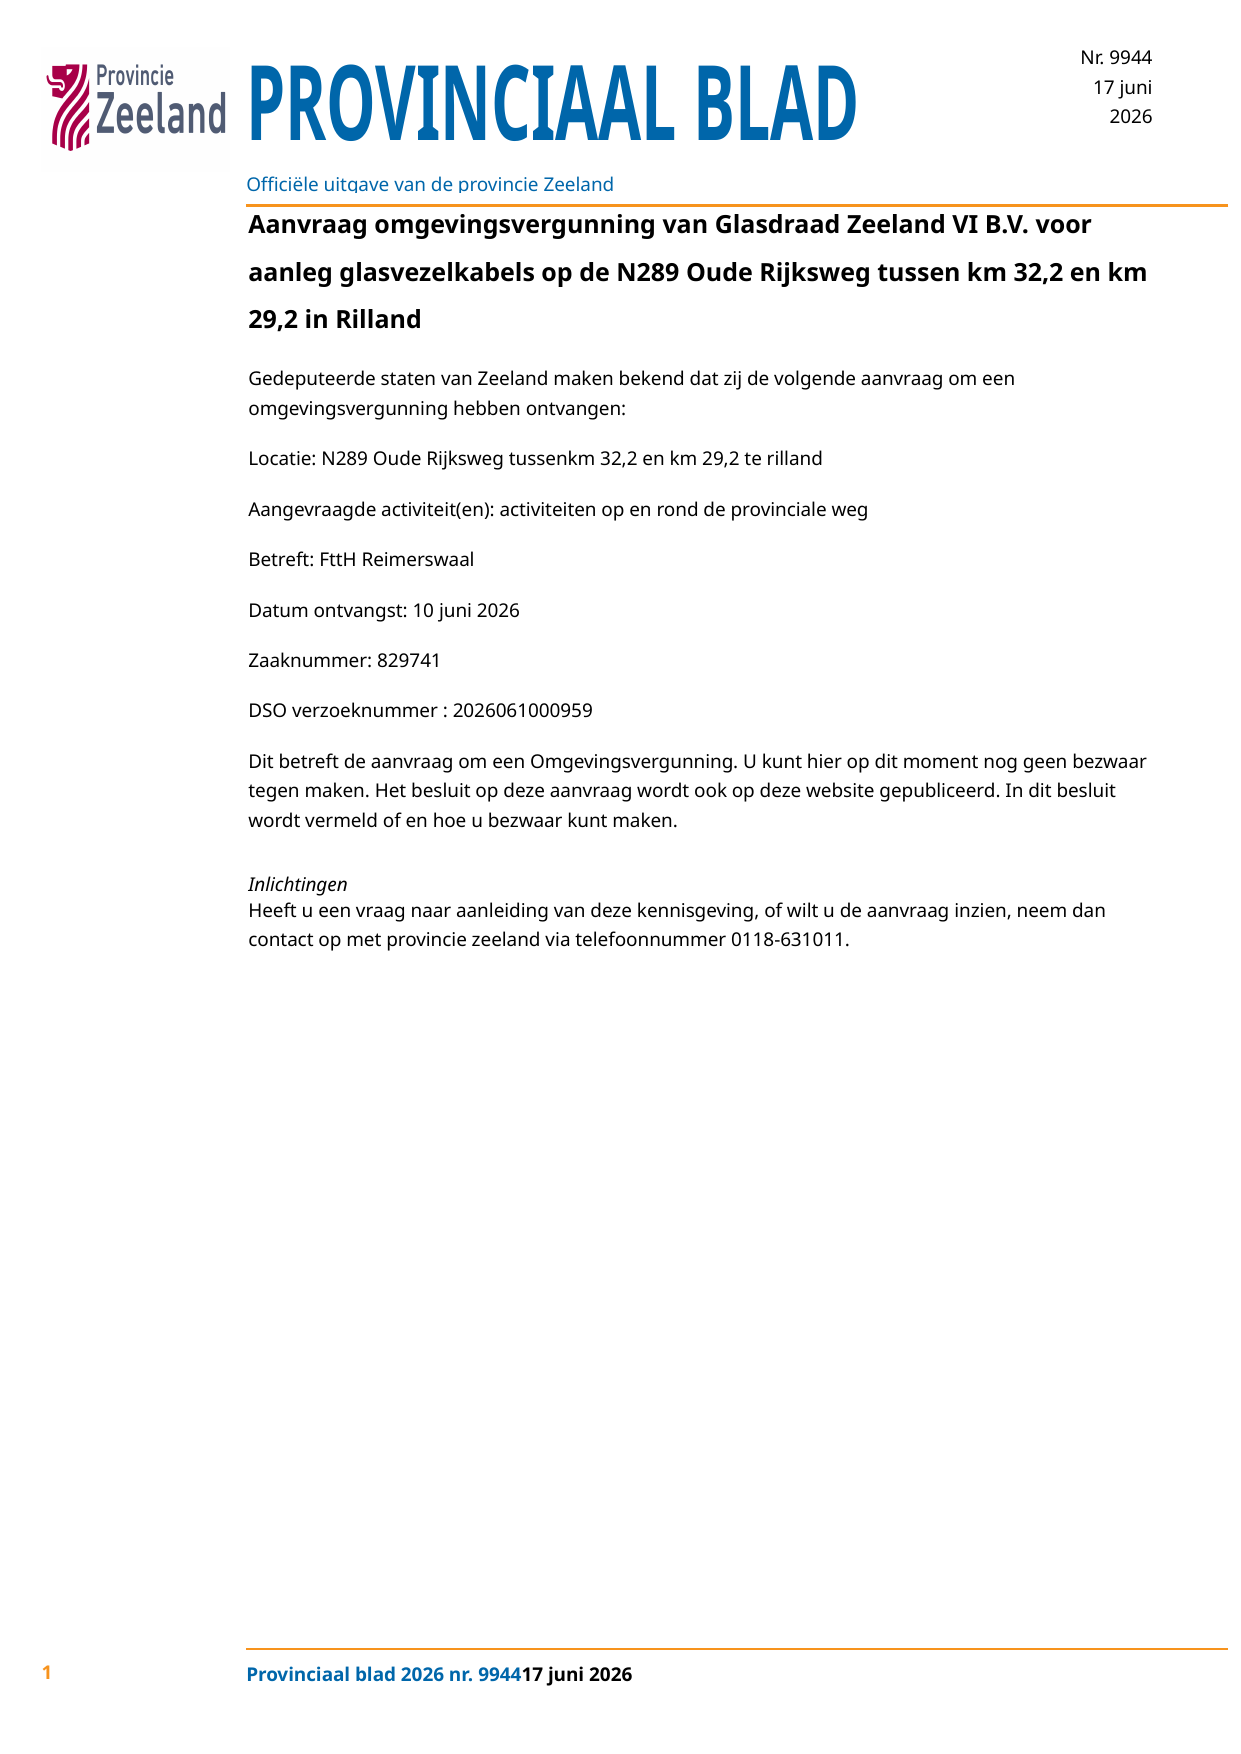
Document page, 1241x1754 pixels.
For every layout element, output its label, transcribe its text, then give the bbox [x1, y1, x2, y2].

text Zaaknummer: 829741 [248, 647, 1152, 673]
text Aangevraagde activiteit(en): activiteiten op en rond de provinciale weg [248, 496, 1152, 522]
picture [41, 47, 231, 172]
text Gedeputeerde staten van Zeeland maken bekend dat zij de volgende aanvraag om een omgevingsvergunning hebben ontvangen: [248, 366, 1152, 421]
text Dit betreft de aanvraag om een Omgevingsvergunning. U kunt hier op dit moment nog geen bezwaar tegen maken. Het besluit op deze aanvraag wordt ook op deze website gepubliceerd. In dit besluit wordt vermeld of en hoe u bezwaar kunt maken. [248, 748, 1152, 833]
text Datum ontvangst: 10 juni 2026 [248, 597, 1152, 622]
text Betreft: FttH Reimerswaal [248, 546, 1152, 572]
text Locatie: N289 Oude Rijksweg tussenkm 32,2 en km 29,2 te rilland [248, 446, 1152, 471]
text Heeft u een vraag naar aanleiding van deze kennisgeving, of wilt u de aanvraag inzien, neem dan contact op met provincie zeeland via telefoonnummer 0118-631011. [248, 897, 1152, 952]
text Aanvraag omgevingsvergunning van Glasdraad Zeeland VI B.V. voor aanleg glasvezelkabels op de N289 Oude Rijksweg tussen km 32,2 en km 29,2 in Rilland [248, 207, 1152, 336]
text Inlichtingen [248, 871, 1152, 897]
text DSO verzoeknummer : 2026061000959 [248, 698, 1152, 723]
